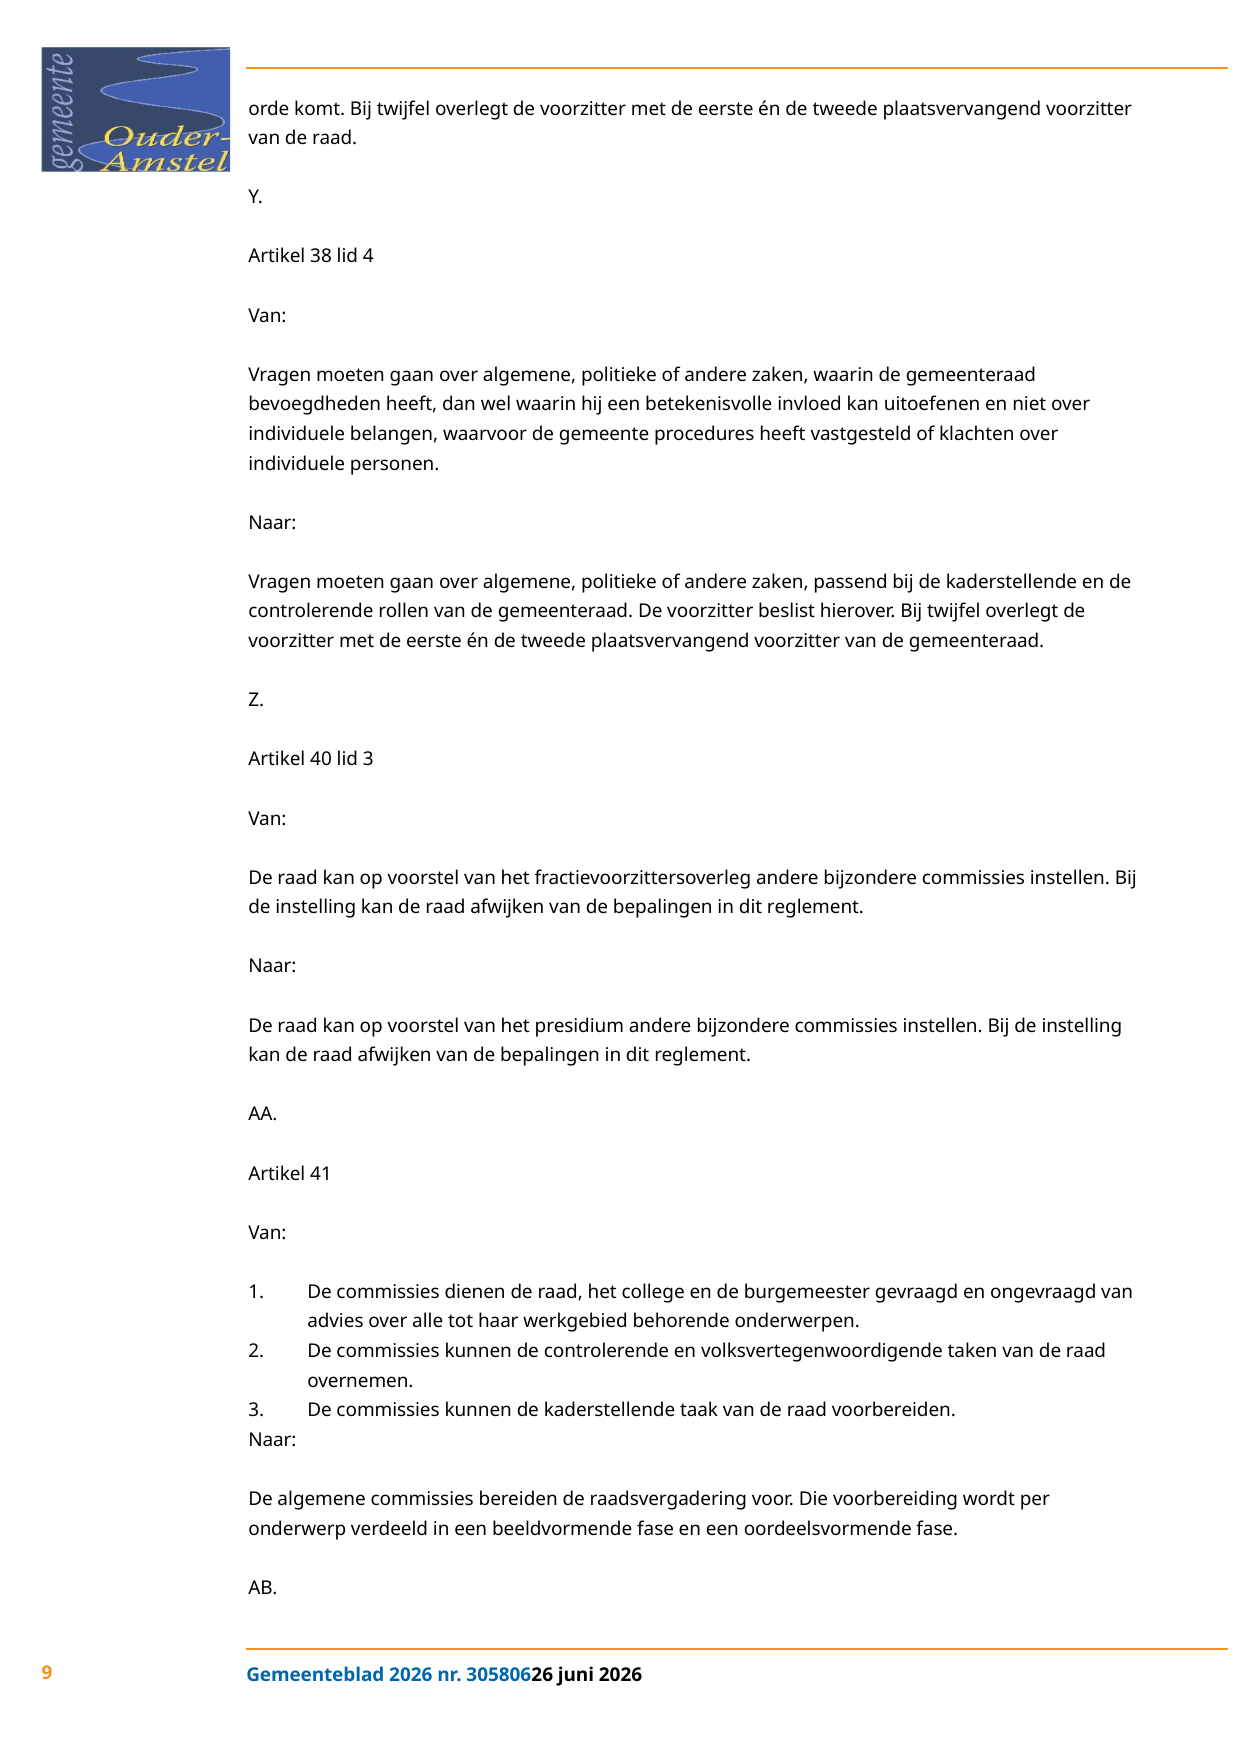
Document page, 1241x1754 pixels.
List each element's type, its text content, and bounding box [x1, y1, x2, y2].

text Artikel 38 lid 4 [248, 243, 1152, 268]
text Artikel 40 lid 3 [248, 746, 1152, 771]
text Van: [248, 1219, 1152, 1245]
list De commissies kunnen de kaderstellende taak van de raad voorbereiden. [248, 1396, 1152, 1422]
list De commissies dienen de raad, het college en de burgemeester gevraagd en ongevraagd van advies over alle tot haar werkgebied behorende onderwerpen. [248, 1278, 1152, 1333]
text Z. [248, 686, 1152, 712]
text AA. [248, 1101, 1152, 1126]
text Van: [248, 805, 1152, 831]
text AB. [248, 1574, 1152, 1600]
picture [41, 47, 231, 172]
text Naar: [248, 1426, 1152, 1452]
list De commissies kunnen de controlerende en volksvertegenwoordigende taken van de raad overnemen. [248, 1337, 1152, 1393]
text orde komt. Bij twijfel overlegt de voorzitter met de eerste én de tweede plaatsvervangend voorzitter van de raad. [248, 95, 1152, 150]
text Y. [248, 183, 1152, 209]
text Vragen moeten gaan over algemene, politieke of andere zaken, passend bij de kaderstellende en de controlerende rollen van de gemeenteraad. De voorzitter beslist hierover. Bij twijfel overlegt de voorzitter met de eerste én de tweede plaatsvervangend voorzitter van de gemeenteraad. [248, 568, 1152, 653]
text Naar: [248, 953, 1152, 978]
text Artikel 41 [248, 1160, 1152, 1186]
text De algemene commissies bereiden de raadsvergadering voor. Die voorbereiding wordt per onderwerp verdeeld in een beeldvormende fase en een oordeelsvormende fase. [248, 1485, 1152, 1541]
text Naar: [248, 509, 1152, 535]
text Van: [248, 302, 1152, 328]
text De raad kan op voorstel van het fractievoorzittersoverleg andere bijzondere commissies instellen. Bij de instelling kan de raad afwijken van de bepalingen in dit reglement. [248, 864, 1152, 919]
text De raad kan op voorstel van het presidium andere bijzondere commissies instellen. Bij de instelling kan de raad afwijken van de bepalingen in dit reglement. [248, 1012, 1152, 1067]
text Vragen moeten gaan over algemene, politieke of andere zaken, waarin de gemeenteraad bevoegdheden heeft, dan wel waarin hij een betekenisvolle invloed kan uitoefenen en niet over individuele belangen, waarvoor de gemeente procedures heeft vastgesteld of klachten over individuele personen. [248, 361, 1152, 476]
